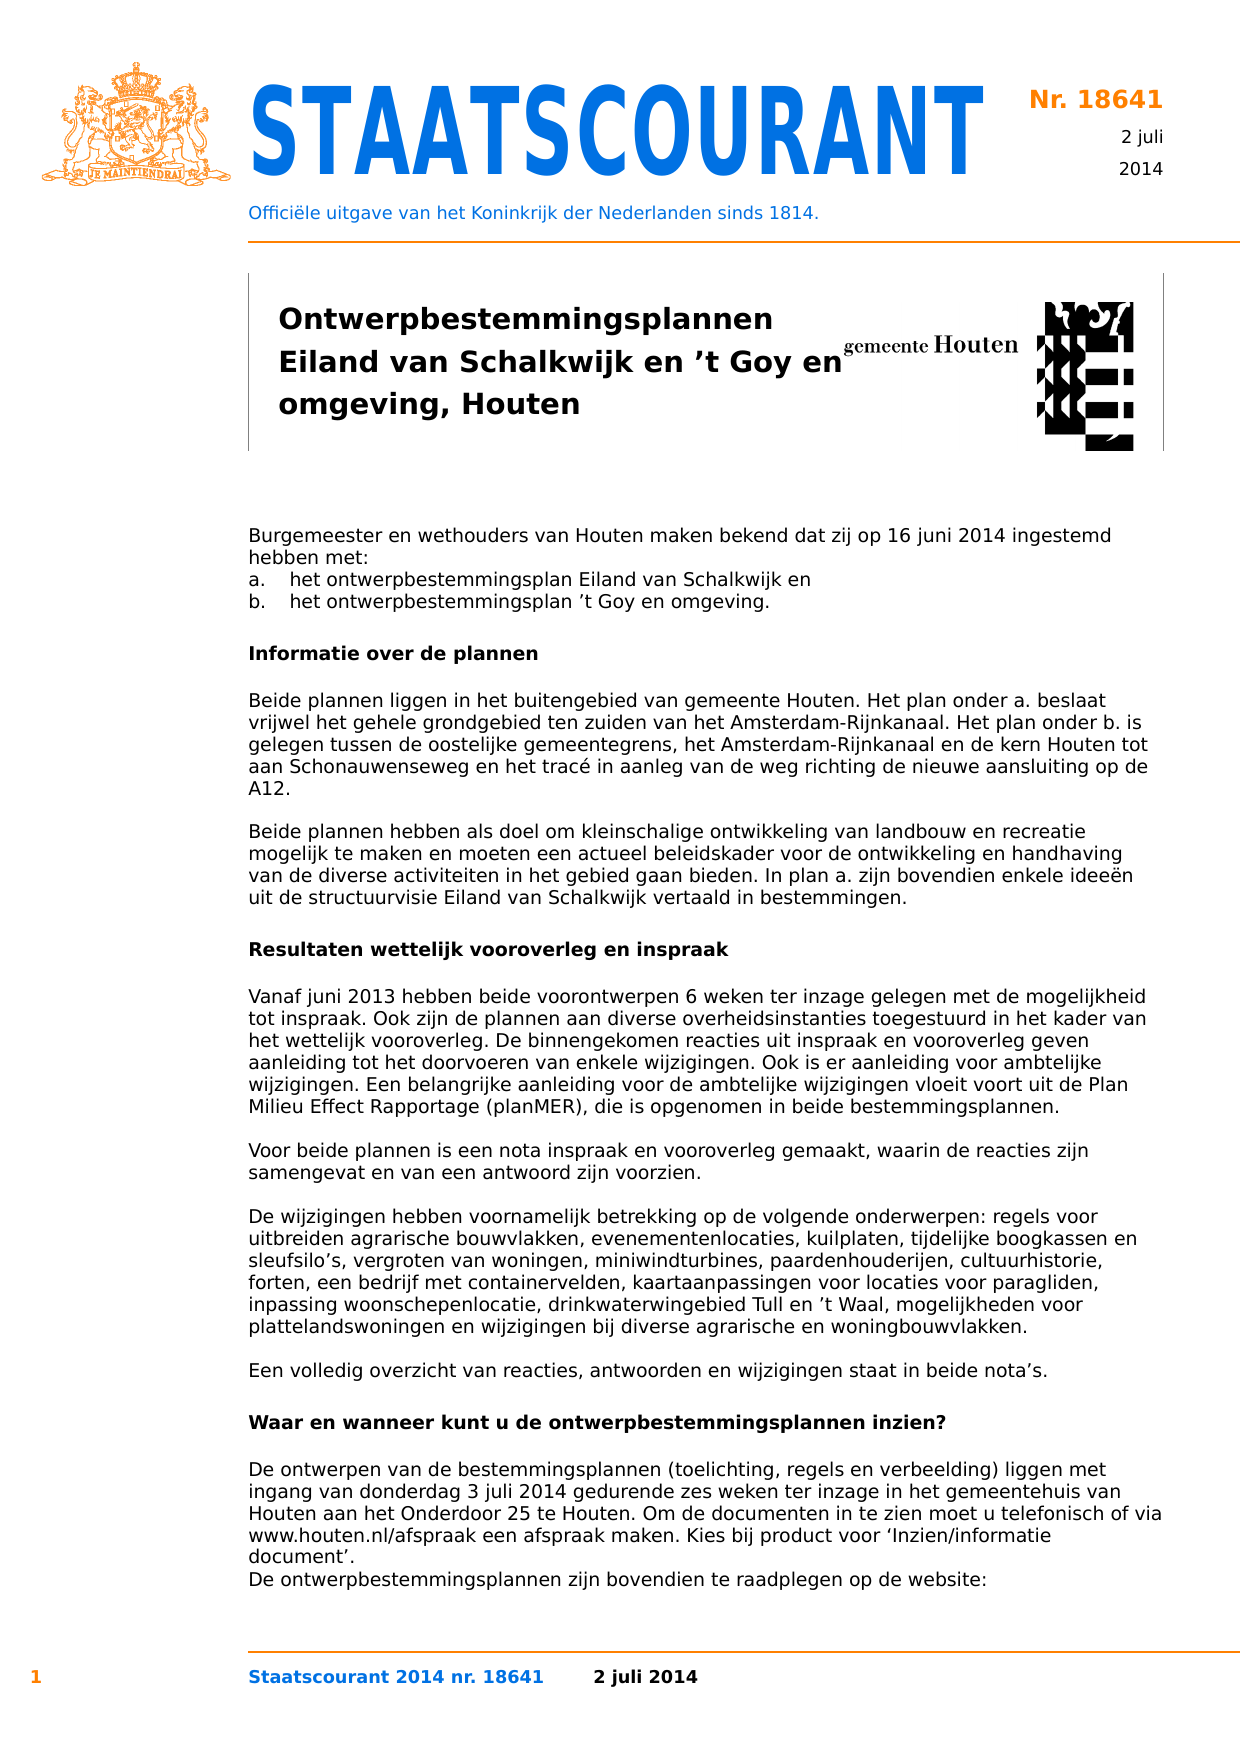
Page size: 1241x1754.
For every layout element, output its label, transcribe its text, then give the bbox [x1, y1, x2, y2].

subtitle Waar en wanneer kunt u de ontwerpbestemmingsplannen inzien? [248, 1412, 1163, 1433]
text De wijzigingen hebben voornamelijk betrekking op de volgende onderwerpen: regels voor uitbreiden agrarische bouwvlakken, evenementenlocaties, kuilplaten, tijdelijke boogkassen en sleufsilo’s, vergroten van woningen, miniwindturbines, paardenhouderijen, cultuurhistorie, forten, een bedrijf met containervelden, kaartaanpassingen voor locaties voor paragliden, inpassing woonschepenlocatie, drinkwaterwingebied Tull en ’t Waal, mogelijkheden voor plattelandswoningen en wijzigingen bij diverse agrarische en woningbouwvlakken. [248, 1206, 1163, 1338]
text Een volledig overzicht van reacties, antwoorden en wijzigingen staat in beide nota’s. [248, 1359, 1163, 1382]
subtitle Resultaten wettelijk vooroverleg en inspraak [248, 939, 1163, 961]
text De ontwerpen van de bestemmingsplannen (toelichting, regels en verbeelding) liggen met ingang van donderdag 3 juli 2014 gedurende zes weken ter inzage in het gemeentehuis van Houten aan het Onderdoor 25 te Houten. Om de documenten in te zien moet u telefonisch of via www.houten.nl/afspraak een afspraak maken. Kies bij product voor ‘Inzien/informatie document’. [248, 1458, 1163, 1568]
table_header Nr. 18641 [998, 62, 1240, 121]
text Vanaf juni 2013 hebben beide voorontwerpen 6 weken ter inzage gelegen met de mogelijkheid tot inspraak. Ook zijn de plannen aan diverse overheidsinstanties toegestuurd in het kader van het wettelijk vooroverleg. De binnengekomen reacties uit inspraak en vooroverleg geven aanleiding tot het doorvoeren van enkele wijzigingen. Ook is er aanleiding voor ambtelijke wijzigingen. Een belangrijke aanleiding voor de ambtelijke wijzigingen vloeit voort uit de Plan Milieu Effect Rapportage (planMER), die is opgenomen in beide bestemmingsplannen. [248, 986, 1163, 1118]
text a. het ontwerpbestemmingsplan Eiland van Schalkwijk en [248, 569, 1163, 591]
text Burgemeester en wethouders van Houten maken bekend dat zij op 16 juni 2014 ingestemd hebben met: [248, 525, 1163, 569]
text Voor beide plannen is een nota inspraak en vooroverleg gemaakt, waarin de reacties zijn samengevat en van een antwoord zijn voorzien. [248, 1140, 1163, 1184]
table_header [25, 62, 248, 241]
table_cell 2 juli [998, 121, 1240, 153]
subtitle Ontwerpbestemmingsplannen Eiland van Schalkwijk en ’t Goy en omgeving, Houten [249, 273, 1163, 451]
text De ontwerpbestemmingsplannen zijn bovendien te raadplegen op de website: [248, 1568, 1163, 1590]
picture [41, 62, 231, 186]
table_cell 2014 [998, 153, 1240, 203]
picture [844, 302, 1134, 451]
text Beide plannen liggen in het buitengebied van gemeente Houten. Het plan onder a. beslaat vrijwel het gehele grondgebied ten zuiden van het Amsterdam-Rijnkanaal. Het plan onder b. is gelegen tussen de oostelijke gemeentegrens, het Amsterdam-Rijnkanaal en de kern Houten tot aan Schonauwenseweg en het tracé in aanleg van de weg richting de nieuwe aansluiting op de A12. [248, 689, 1163, 799]
text Beide plannen hebben als doel om kleinschalige ontwikkeling van landbouw en recreatie mogelijk te maken en moeten een actueel beleidskader voor de ontwikkeling en handhaving van de diverse activiteiten in het gebied gaan bieden. In plan a. zijn bovendien enkele ideeën uit de structuurvisie Eiland van Schalkwijk vertaald in bestemmingen. [248, 821, 1163, 909]
table_header STAATSCOURANT [248, 62, 998, 203]
table_cell Officiële uitgave van het Koninkrijk der Nederlanden sinds 1814. [248, 203, 1240, 241]
subtitle Informatie over de plannen [248, 643, 1163, 664]
text b. het ontwerpbestemmingsplan ’t Goy en omgeving. [248, 591, 1163, 613]
